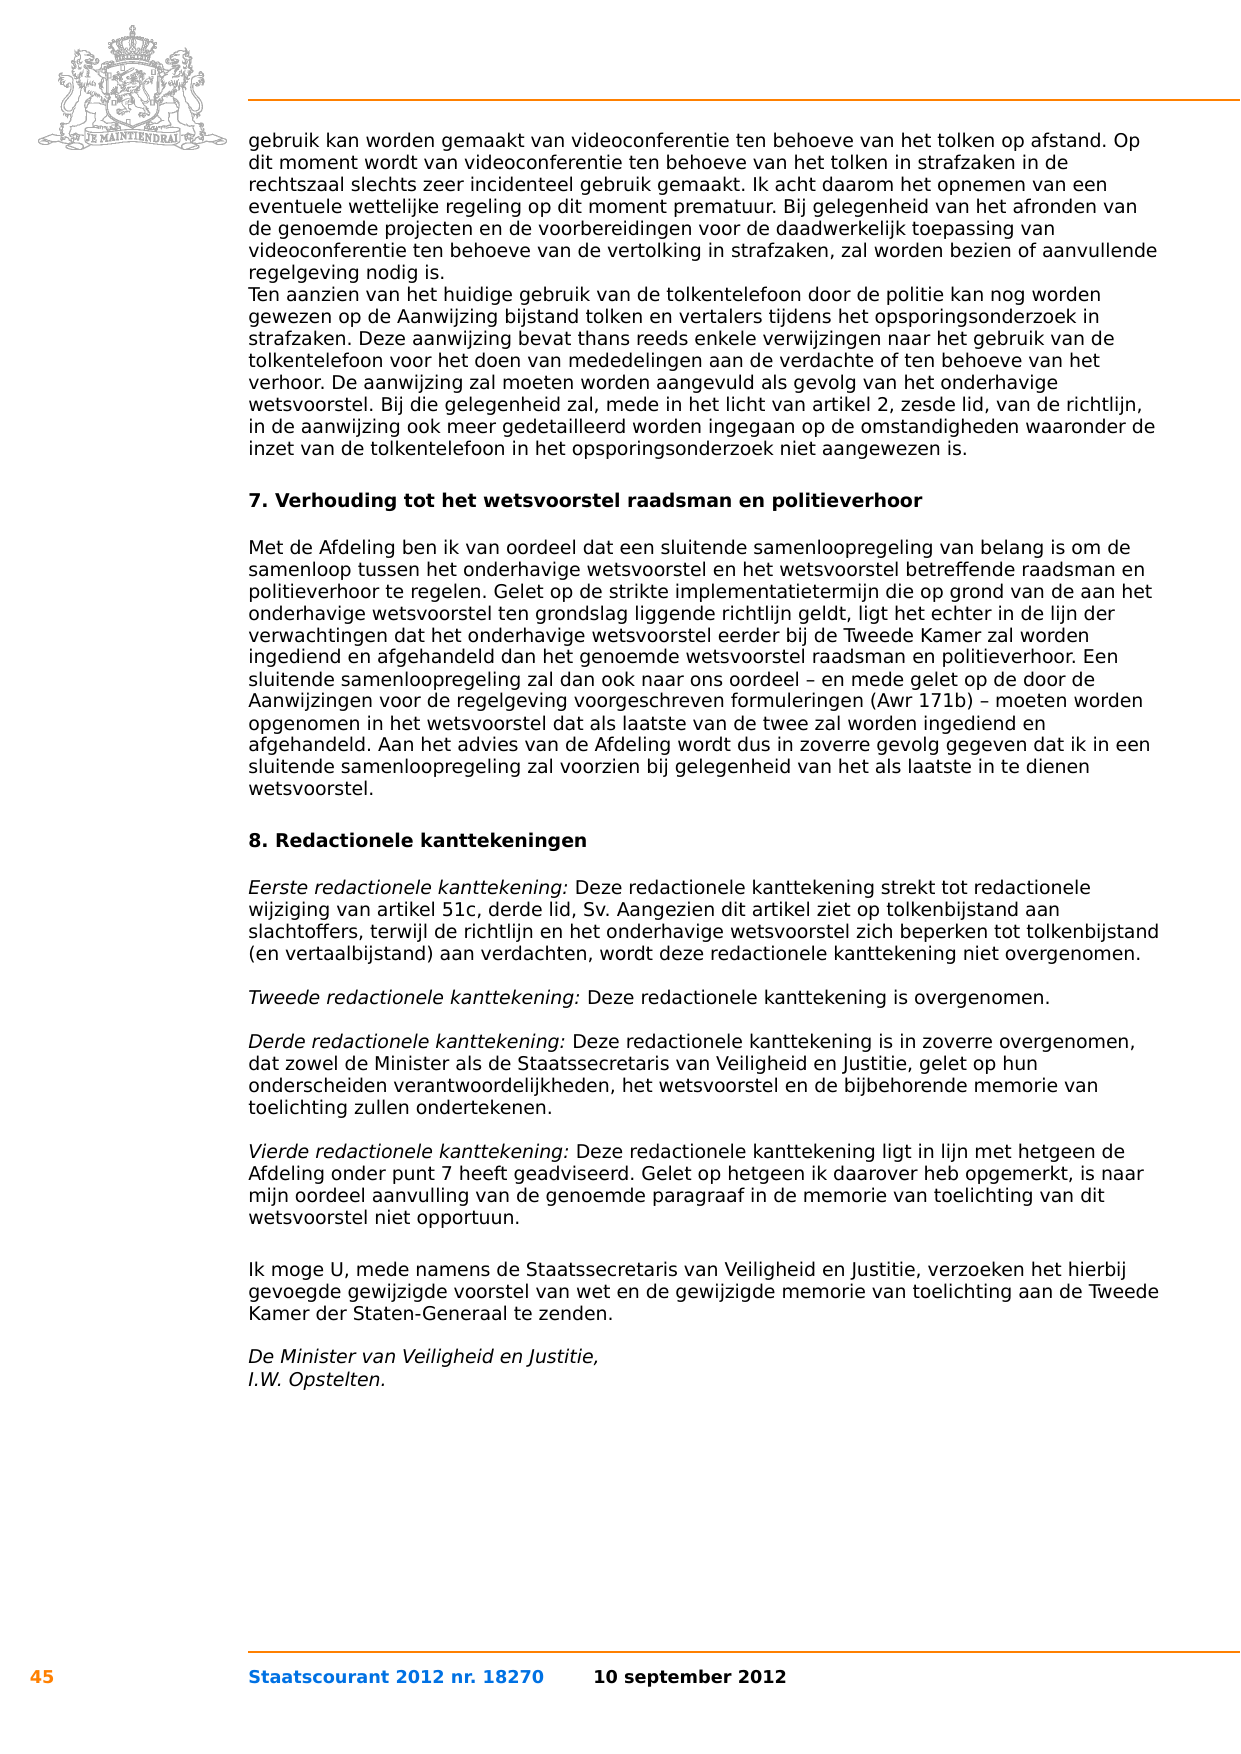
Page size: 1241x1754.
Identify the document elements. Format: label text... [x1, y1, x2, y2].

text Eerste redactionele kanttekening: Deze redactionele kanttekening strekt tot redactionele wijziging van artikel 51c, derde lid, Sv. Aangezien dit artikel ziet op tolkenbijstand aan slachtoffers, terwijl de richtlijn en het onderhavige wetsvoorstel zich beperken tot tolkenbijstand (en vertaalbijstand) aan verdachten, wordt deze redactionele kanttekening niet overgenomen. [248, 877, 1163, 965]
text De Minister van Veiligheid en Justitie, I.W. Opstelten. [248, 1346, 1163, 1390]
text Tweede redactionele kanttekening: Deze redactionele kanttekening is overgenomen. [248, 987, 1163, 1009]
text gebruik kan worden gemaakt van videoconferentie ten behoeve van het tolken op afstand. Op dit moment wordt van videoconferentie ten behoeve van het tolken in strafzaken in de rechtszaal slechts zeer incidenteel gebruik gemaakt. Ik acht daarom het opnemen van een eventuele wettelijke regeling op dit moment prematuur. Bij gelegenheid van het afronden van de genoemde projecten en de voorbereidingen voor de daadwerkelijk toepassing van videoconferentie ten behoeve van de vertolking in strafzaken, zal worden bezien of aanvullende regelgeving nodig is. [248, 130, 1163, 284]
text Ik moge U, mede namens de Staatssecretaris van Veiligheid en Justitie, verzoeken het hierbij gevoegde gewijzigde voorstel van wet en de gewijzigde memorie van toelichting aan de Tweede Kamer der Staten-Generaal te zenden. [248, 1259, 1163, 1324]
text Met de Afdeling ben ik van oordeel dat een sluitende samenloopregeling van belang is om de samenloop tussen het onderhavige wetsvoorstel en het wetsvoorstel betreffende raadsman en politieverhoor te regelen. Gelet op de strikte implementatietermijn die op grond van de aan het onderhavige wetsvoorstel ten grondslag liggende richtlijn geldt, ligt het echter in de lijn der verwachtingen dat het onderhavige wetsvoorstel eerder bij de Tweede Kamer zal worden ingediend en afgehandeld dan het genoemde wetsvoorstel raadsman en politieverhoor. Een sluitende samenloopregeling zal dan ook naar ons oordeel – en mede gelet op de door de Aanwijzingen voor de regelgeving voorgeschreven formuleringen (Awr 171b) – moeten worden opgenomen in het wetsvoorstel dat als laatste van de twee zal worden ingediend en afgehandeld. Aan het advies van de Afdeling wordt dus in zoverre gevolg gegeven dat ik in een sluitende samenloopregeling zal voorzien bij gelegenheid van het als laatste in te dienen wetsvoorstel. [248, 537, 1163, 800]
text Derde redactionele kanttekening: Deze redactionele kanttekening is in zoverre overgenomen, dat zowel de Minister als de Staatssecretaris van Veiligheid en Justitie, gelet op hun onderscheiden verantwoordelijkheden, het wetsvoorstel en de bijbehorende memorie van toelichting zullen ondertekenen. [248, 1031, 1163, 1119]
text Vierde redactionele kanttekening: Deze redactionele kanttekening ligt in lijn met hetgeen de Afdeling onder punt 7 heeft geadviseerd. Gelet op hetgeen ik daarover heb opgemerkt, is naar mijn oordeel aanvulling van de genoemde paragraaf in de memorie van toelichting van dit wetsvoorstel niet opportuun. [248, 1141, 1163, 1229]
subtitle 8. Redactionele kanttekeningen [248, 830, 1163, 852]
subtitle 7. Verhouding tot het wetsvoorstel raadsman en politieverhoor [248, 489, 1163, 512]
picture [38, 25, 227, 150]
text Ten aanzien van het huidige gebruik van de tolkentelefoon door de politie kan nog worden gewezen op de Aanwijzing bijstand tolken en vertalers tijdens het opsporingsonderzoek in strafzaken. Deze aanwijzing bevat thans reeds enkele verwijzingen naar het gebruik van de tolkentelefoon voor het doen van mededelingen aan de verdachte of ten behoeve van het verhoor. De aanwijzing zal moeten worden aangevuld als gevolg van het onderhavige wetsvoorstel. Bij die gelegenheid zal, mede in het licht van artikel 2, zesde lid, van de richtlijn, in de aanwijzing ook meer gedetailleerd worden ingegaan op de omstandigheden waaronder de inzet van de tolkentelefoon in het opsporingsonderzoek niet aangewezen is. [248, 284, 1163, 459]
